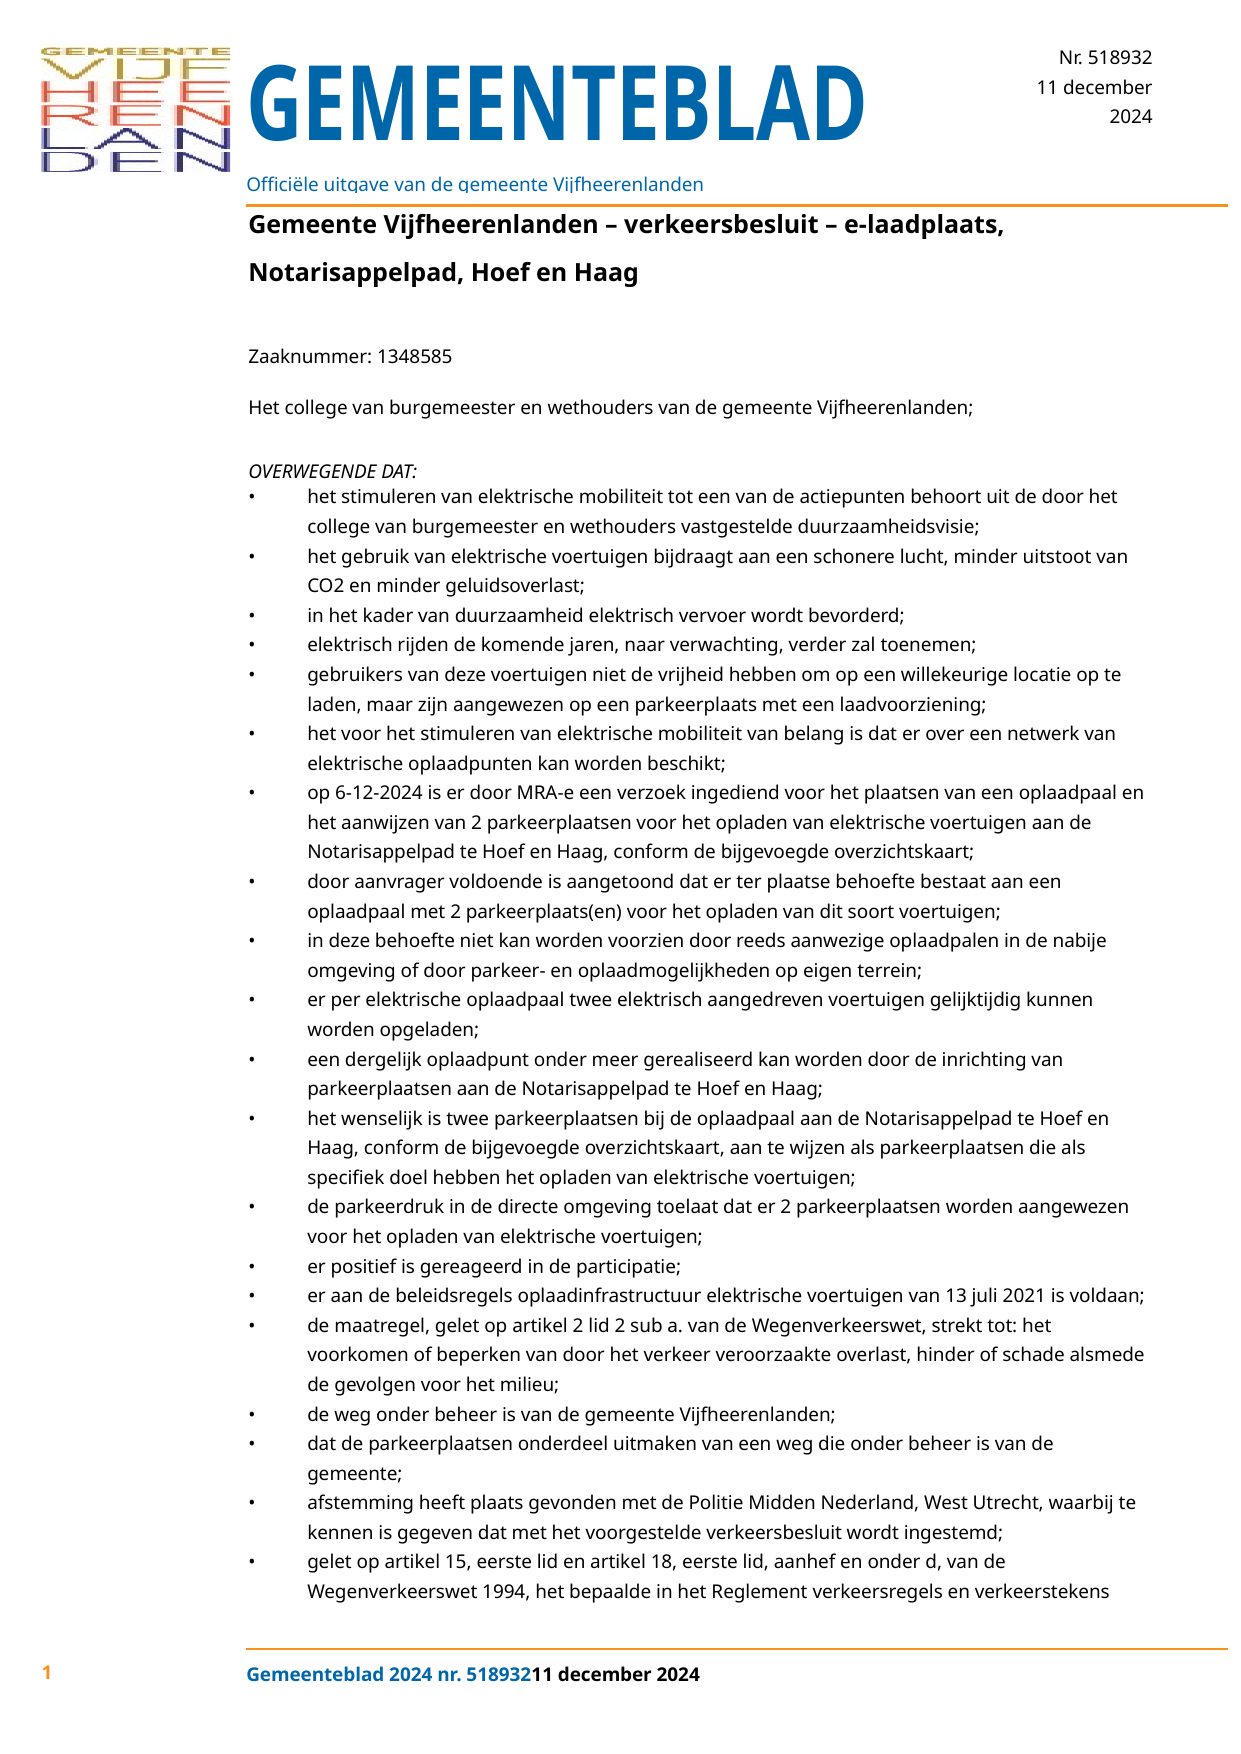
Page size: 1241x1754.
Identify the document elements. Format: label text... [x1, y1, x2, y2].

list elektrisch rijden de komende jaren, naar verwachting, verder zal toenemen; [248, 632, 1152, 657]
picture [41, 47, 231, 172]
list het voor het stimuleren van elektrische mobiliteit van belang is dat er over een netwerk van elektrische oplaadpunten kan worden beschikt; [248, 720, 1152, 776]
list op 6-12-2024 is er door MRA-e een verzoek ingediend voor het plaatsen van een oplaadpaal en het aanwijzen van 2 parkeerplaatsen voor het opladen van elektrische voertuigen aan de Notarisappelpad te Hoef en Haag, conform de bijgevoegde overzichtskaart; [248, 779, 1152, 864]
list in het kader van duurzaamheid elektrisch vervoer wordt bevorderd; [248, 602, 1152, 628]
list gebruikers van deze voertuigen niet de vrijheid hebben om op een willekeurige locatie op te laden, maar zijn aangewezen op een parkeerplaats met een laadvoorziening; [248, 661, 1152, 717]
list de parkeerdruk in de directe omgeving toelaat dat er 2 parkeerplaatsen worden aangewezen voor het opladen van elektrische voertuigen; [248, 1194, 1152, 1249]
list er aan de beleidsregels oplaadinfrastructuur elektrische voertuigen van 13 juli 2021 is voldaan; [248, 1282, 1152, 1308]
list er positief is gereageerd in de participatie; [248, 1253, 1152, 1279]
list er per elektrische oplaadpaal twee elektrisch aangedreven voertuigen gelijktijdig kunnen worden opgeladen; [248, 987, 1152, 1042]
text Zaaknummer: 1348585 [248, 344, 1152, 369]
text OVERWEGENDE DAT: [248, 458, 1152, 484]
text Gemeente Vijfheerenlanden – verkeersbesluit – e-laadplaats, Notarisappelpad, Hoef en Haag [248, 207, 1152, 288]
text Het college van burgemeester en wethouders van de gemeente Vijfheerenlanden; [248, 394, 1152, 420]
list het gebruik van elektrische voertuigen bijdraagt aan een schonere lucht, minder uitstoot van CO2 en minder geluidsoverlast; [248, 543, 1152, 598]
list de maatregel, gelet op artikel 2 lid 2 sub a. van de Wegenverkeerswet, strekt tot: het voorkomen of beperken van door het verkeer veroorzaakte overlast, hinder of schade alsmede de gevolgen voor het milieu; [248, 1312, 1152, 1397]
list de weg onder beheer is van de gemeente Vijfheerenlanden; [248, 1401, 1152, 1427]
list gelet op artikel 15, eerste lid en artikel 18, eerste lid, aanhef en onder d, van de Wegenverkeerswet 1994, het bepaalde in het Reglement verkeersregels en verkeerstekens [248, 1549, 1152, 1604]
list dat de parkeerplaatsen onderdeel uitmaken van een weg die onder beheer is van de gemeente; [248, 1430, 1152, 1486]
list door aanvrager voldoende is aangetoond dat er ter plaatse behoefte bestaat aan een oplaadpaal met 2 parkeerplaats(en) voor het opladen van dit soort voertuigen; [248, 868, 1152, 924]
list het stimuleren van elektrische mobiliteit tot een van de actiepunten behoort uit de door het college van burgemeester en wethouders vastgestelde duurzaamheidsvisie; [248, 484, 1152, 539]
list een dergelijk oplaadpunt onder meer gerealiseerd kan worden door de inrichting van parkeerplaatsen aan de Notarisappelpad te Hoef en Haag; [248, 1046, 1152, 1101]
list het wenselijk is twee parkeerplaatsen bij de oplaadpaal aan de Notarisappelpad te Hoef en Haag, conform de bijgevoegde overzichtskaart, aan te wijzen als parkeerplaatsen die als specifiek doel hebben het opladen van elektrische voertuigen; [248, 1105, 1152, 1190]
list in deze behoefte niet kan worden voorzien door reeds aanwezige oplaadpalen in de nabije omgeving of door parkeer- en oplaadmogelijkheden op eigen terrein; [248, 927, 1152, 983]
list afstemming heeft plaats gevonden met de Politie Midden Nederland, West Utrecht, waarbij te kennen is gegeven dat met het voorgestelde verkeersbesluit wordt ingestemd; [248, 1489, 1152, 1545]
